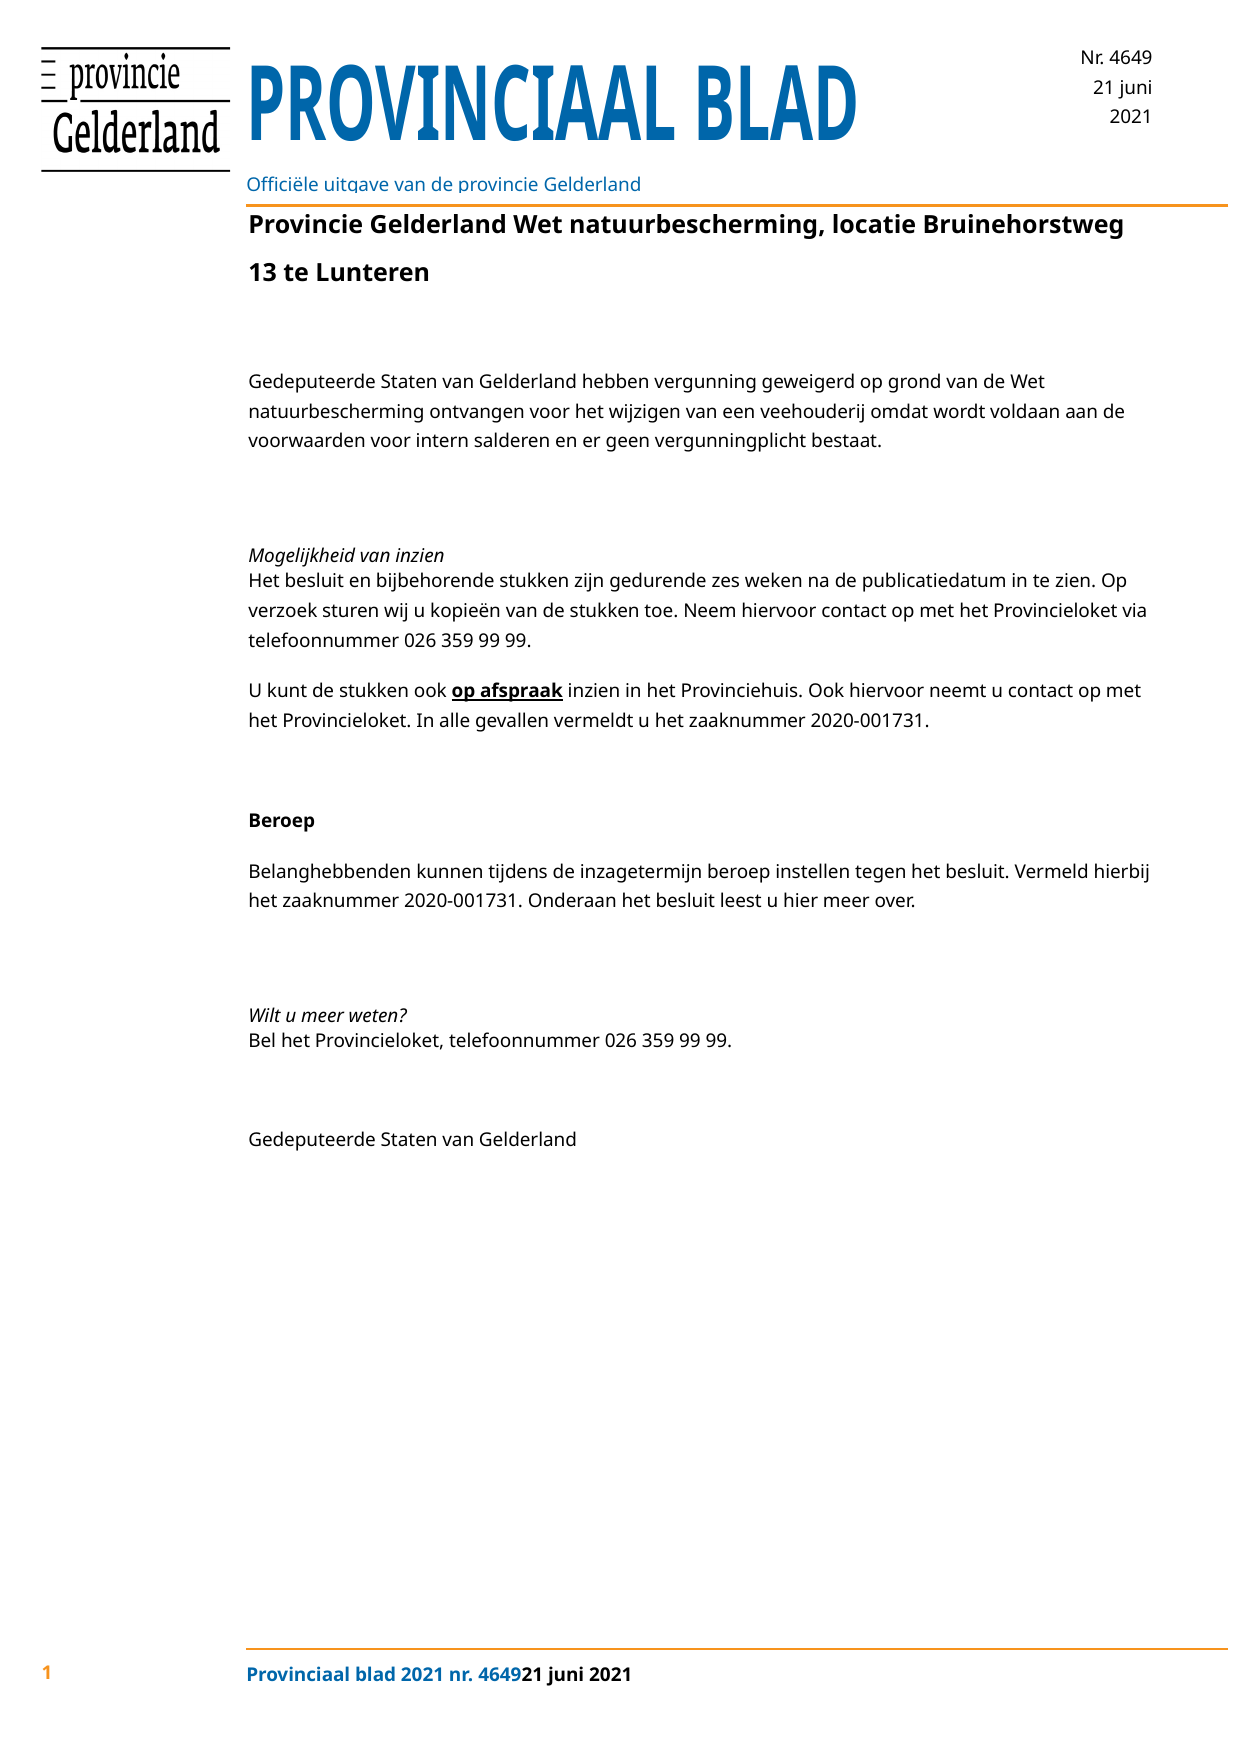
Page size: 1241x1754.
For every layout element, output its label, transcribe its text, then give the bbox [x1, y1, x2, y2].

text Gedeputeerde Staten van Gelderland hebben vergunning geweigerd op grond van de Wet natuurbescherming ontvangen voor het wijzigen van een veehouderij omdat wordt voldaan aan de voorwaarden voor intern salderen en er geen vergunningplicht bestaat. [248, 368, 1152, 453]
text Mogelijkheid van inzien [248, 542, 1152, 568]
text Belanghebbenden kunnen tijdens de inzagetermijn beroep instellen tegen het besluit. Vermeld hierbij het zaaknummer 2020-001731. Onderaan het besluit leest u hier meer over. [248, 858, 1152, 913]
picture [41, 47, 231, 172]
text Beroep [248, 808, 1152, 833]
text Gedeputeerde Staten van Gelderland [248, 1126, 1152, 1152]
text Provincie Gelderland Wet natuurbescherming, locatie Bruinehorstweg 13 te Lunteren [248, 207, 1152, 288]
text Het besluit en bijbehorende stukken zijn gedurende zes weken na de publicatiedatum in te zien. Op verzoek sturen wij u kopieën van de stukken toe. Neem hiervoor contact op met het Provincieloket via telefoonnummer 026 359 99 99. [248, 568, 1152, 652]
text U kunt de stukken ook op afspraak inzien in het Provinciehuis. Ook hiervoor neemt u contact op met het Provincieloket. In alle gevallen vermeldt u het zaaknummer 2020-001731. [248, 677, 1152, 732]
text Bel het Provincieloket, telefoonnummer 026 359 99 99. [248, 1028, 1152, 1053]
text Wilt u meer weten? [248, 1002, 1152, 1028]
